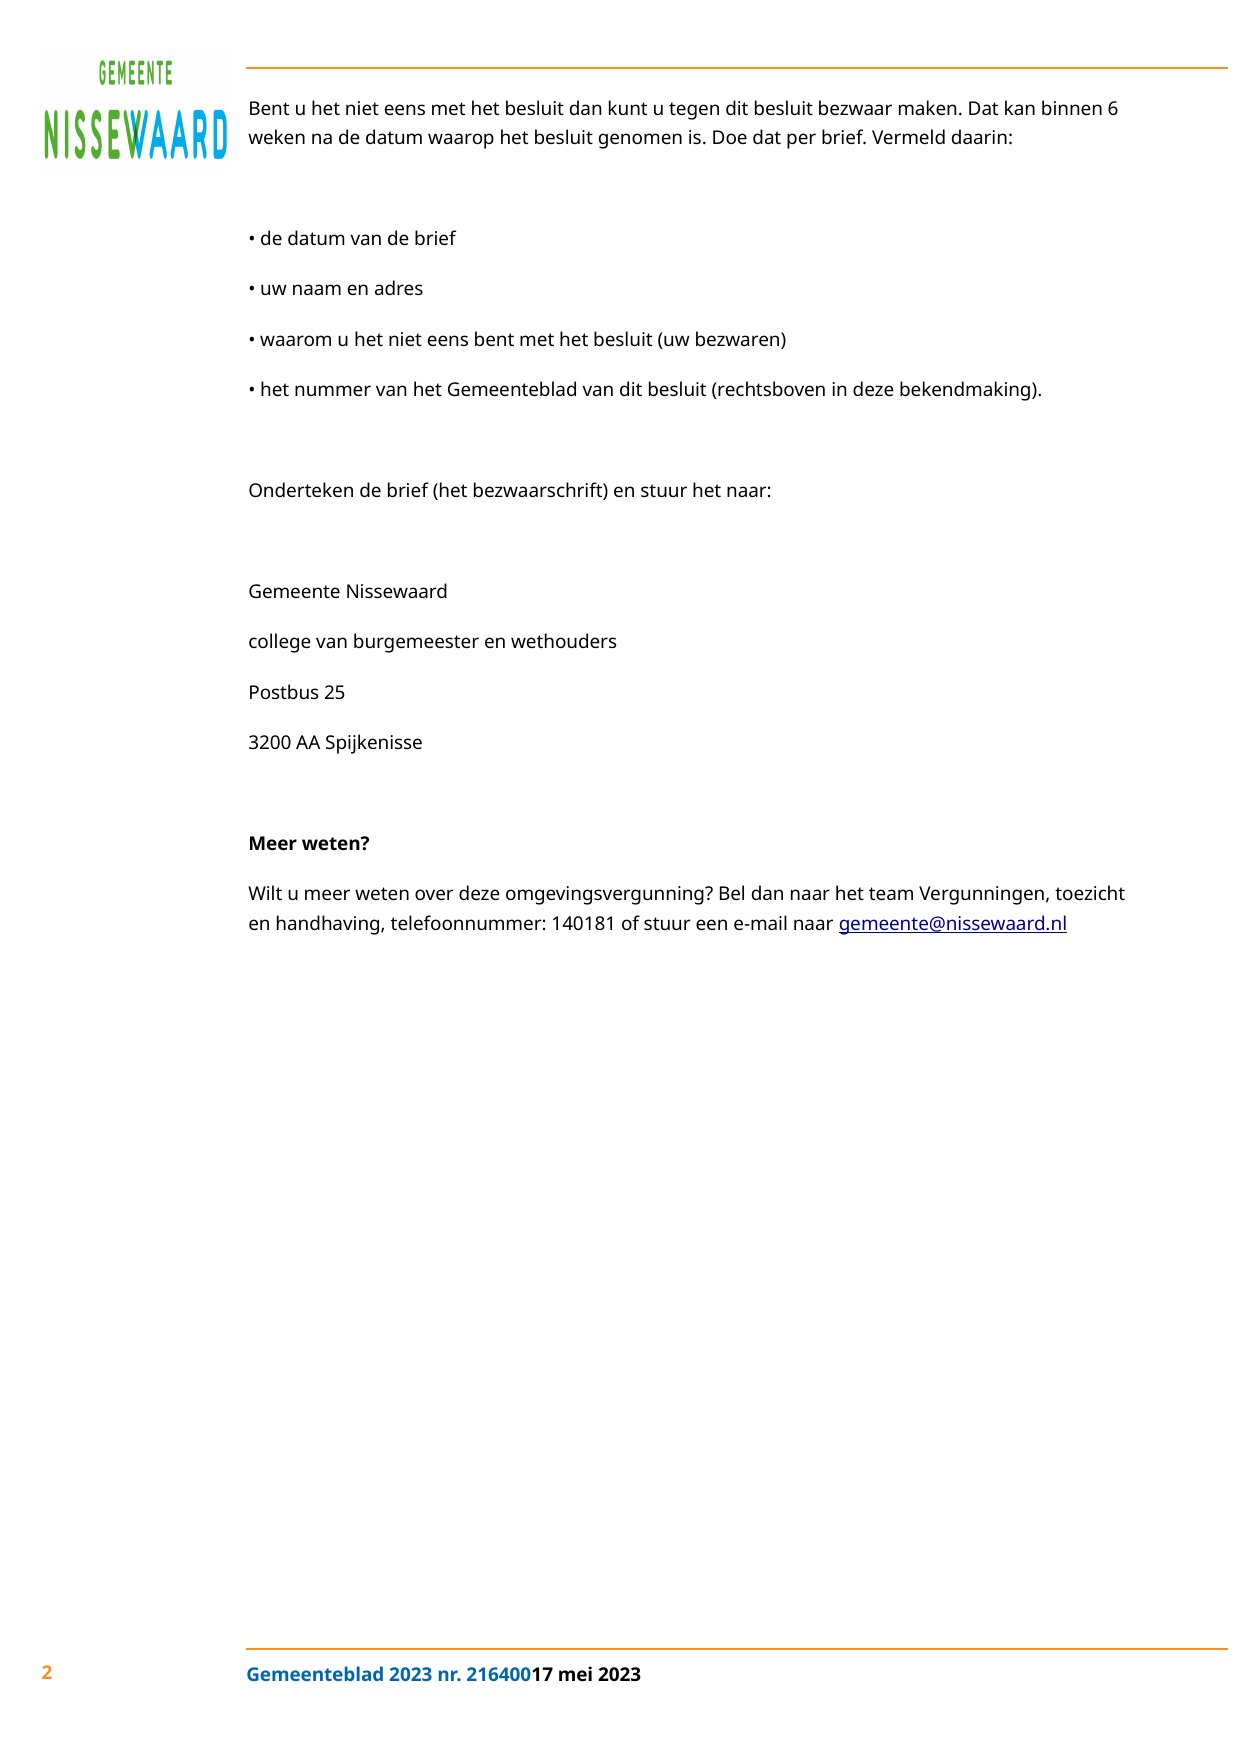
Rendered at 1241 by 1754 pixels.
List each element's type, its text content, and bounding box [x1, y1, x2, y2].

picture [41, 47, 231, 172]
text Onderteken de brief (het bezwaarschrift) en stuur het naar: [248, 477, 1152, 503]
text Postbus 25 [248, 679, 1152, 705]
text Wilt u meer weten over deze omgevingsvergunning? Bel dan naar het team Vergunningen, toezicht en handhaving, telefoonnummer: 140181 of stuur een e-mail naar gemeente@nissewaard.nl [248, 881, 1152, 936]
text • waarom u het niet eens bent met het besluit (uw bezwaren) [248, 326, 1152, 352]
text Bent u het niet eens met het besluit dan kunt u tegen dit besluit bezwaar maken. Dat kan binnen 6 weken na de datum waarop het besluit genomen is. Doe dat per brief. Vermeld daarin: [248, 95, 1152, 150]
text • uw naam en adres [248, 276, 1152, 301]
text • het nummer van het Gemeenteblad van dit besluit (rechtsboven in deze bekendmaking). [248, 376, 1152, 402]
text Meer weten? [248, 830, 1152, 856]
text Gemeente Nissewaard [248, 578, 1152, 604]
text • de datum van de brief [248, 225, 1152, 251]
text 3200 AA Spijkenisse [248, 729, 1152, 755]
text college van burgemeester en wethouders [248, 628, 1152, 654]
